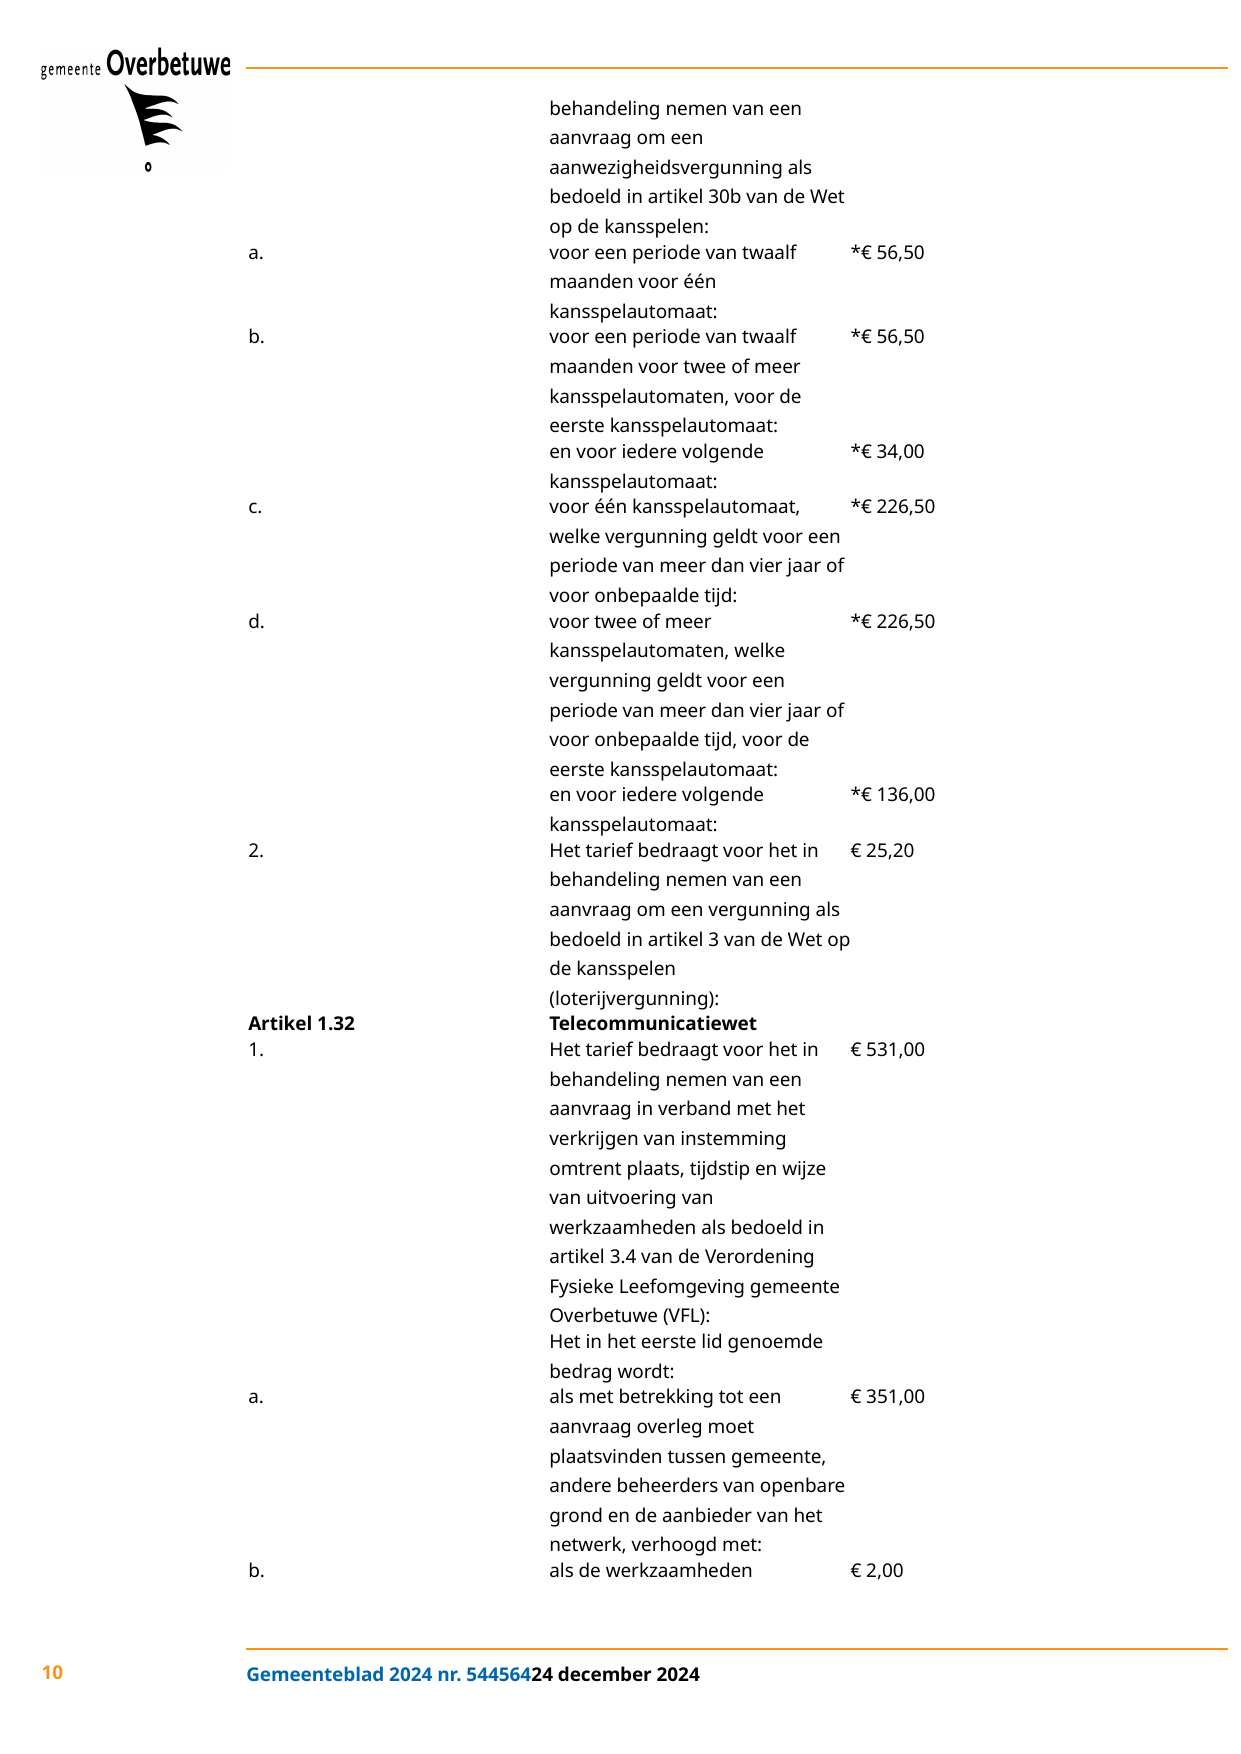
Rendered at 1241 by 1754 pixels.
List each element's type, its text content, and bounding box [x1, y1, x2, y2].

table_cell als met betrekking tot een aanvraag overleg moet plaatsvinden tussen gemeente, andere beheerders van openbare grond en de aanbieder van het netwerk, verhoogd met: [549, 1384, 850, 1557]
table_cell voor een periode van twaalf maanden voor twee of meer kansspelautomaten, voor de eerste kansspelautomaat: [549, 324, 850, 438]
table_cell [248, 1328, 549, 1384]
table_cell *€ 56,50 [850, 324, 1152, 438]
table_cell en voor iedere volgende kansspelautomaat: [549, 438, 850, 493]
table_cell a. [248, 239, 549, 324]
table_cell *€ 136,00 [850, 782, 1152, 837]
table_cell b. [248, 1557, 549, 1583]
table_cell Het tarief bedraagt voor het in behandeling nemen van een aanvraag om een vergunning als bedoeld in artikel 3 van de Wet op de kansspelen (loterijvergunning): [549, 837, 850, 1011]
table_cell *€ 34,00 [850, 438, 1152, 493]
table_cell [850, 95, 1152, 239]
table_cell Het tarief bedraagt voor het in behandeling nemen van een aanvraag in verband met het verkrijgen van instemming omtrent plaats, tijdstip en wijze van uitvoering van werkzaamheden als bedoeld in artikel 3.4 van de Verordening Fysieke Leefomgeving gemeente Overbetuwe (VFL): [549, 1036, 850, 1328]
table_cell voor twee of meer kansspelautomaten, welke vergunning geldt voor een periode van meer dan vier jaar of voor onbepaalde tijd, voor de eerste kansspelautomaat: [549, 608, 850, 782]
table_cell [248, 95, 549, 239]
table_cell a. [248, 1384, 549, 1557]
table_cell en voor iedere volgende kansspelautomaat: [549, 782, 850, 837]
table_cell 1. [248, 1036, 549, 1328]
table_cell € 25,20 [850, 837, 1152, 1011]
table_cell voor een periode van twaalf maanden voor één kansspelautomaat: [549, 239, 850, 324]
table_cell c. [248, 494, 549, 608]
table_cell *€ 226,50 [850, 608, 1152, 782]
table_cell voor één kansspelautomaat, welke vergunning geldt voor een periode van meer dan vier jaar of voor onbepaalde tijd: [549, 494, 850, 608]
table_cell 2. [248, 837, 549, 1011]
picture [41, 47, 231, 172]
table_cell *€ 226,50 [850, 494, 1152, 608]
table_cell [850, 1328, 1152, 1384]
table_cell € 351,00 [850, 1384, 1152, 1557]
table_cell [248, 438, 549, 493]
table_cell behandeling nemen van een aanvraag om een aanwezigheidsvergunning als bedoeld in artikel 30b van de Wet op de kansspelen: [549, 95, 850, 239]
table_cell *€ 56,50 [850, 239, 1152, 324]
table_cell b. [248, 324, 549, 438]
table_cell als de werkzaamheden [549, 1557, 850, 1583]
table_cell € 2,00 [850, 1557, 1152, 1583]
table_cell [850, 1011, 1152, 1036]
table_cell Artikel 1.32 [248, 1011, 549, 1036]
table_cell Het in het eerste lid genoemde bedrag wordt: [549, 1328, 850, 1384]
table_cell € 531,00 [850, 1036, 1152, 1328]
table_cell Telecommunicatiewet [549, 1011, 850, 1036]
table_cell d. [248, 608, 549, 782]
table_cell [248, 782, 549, 837]
